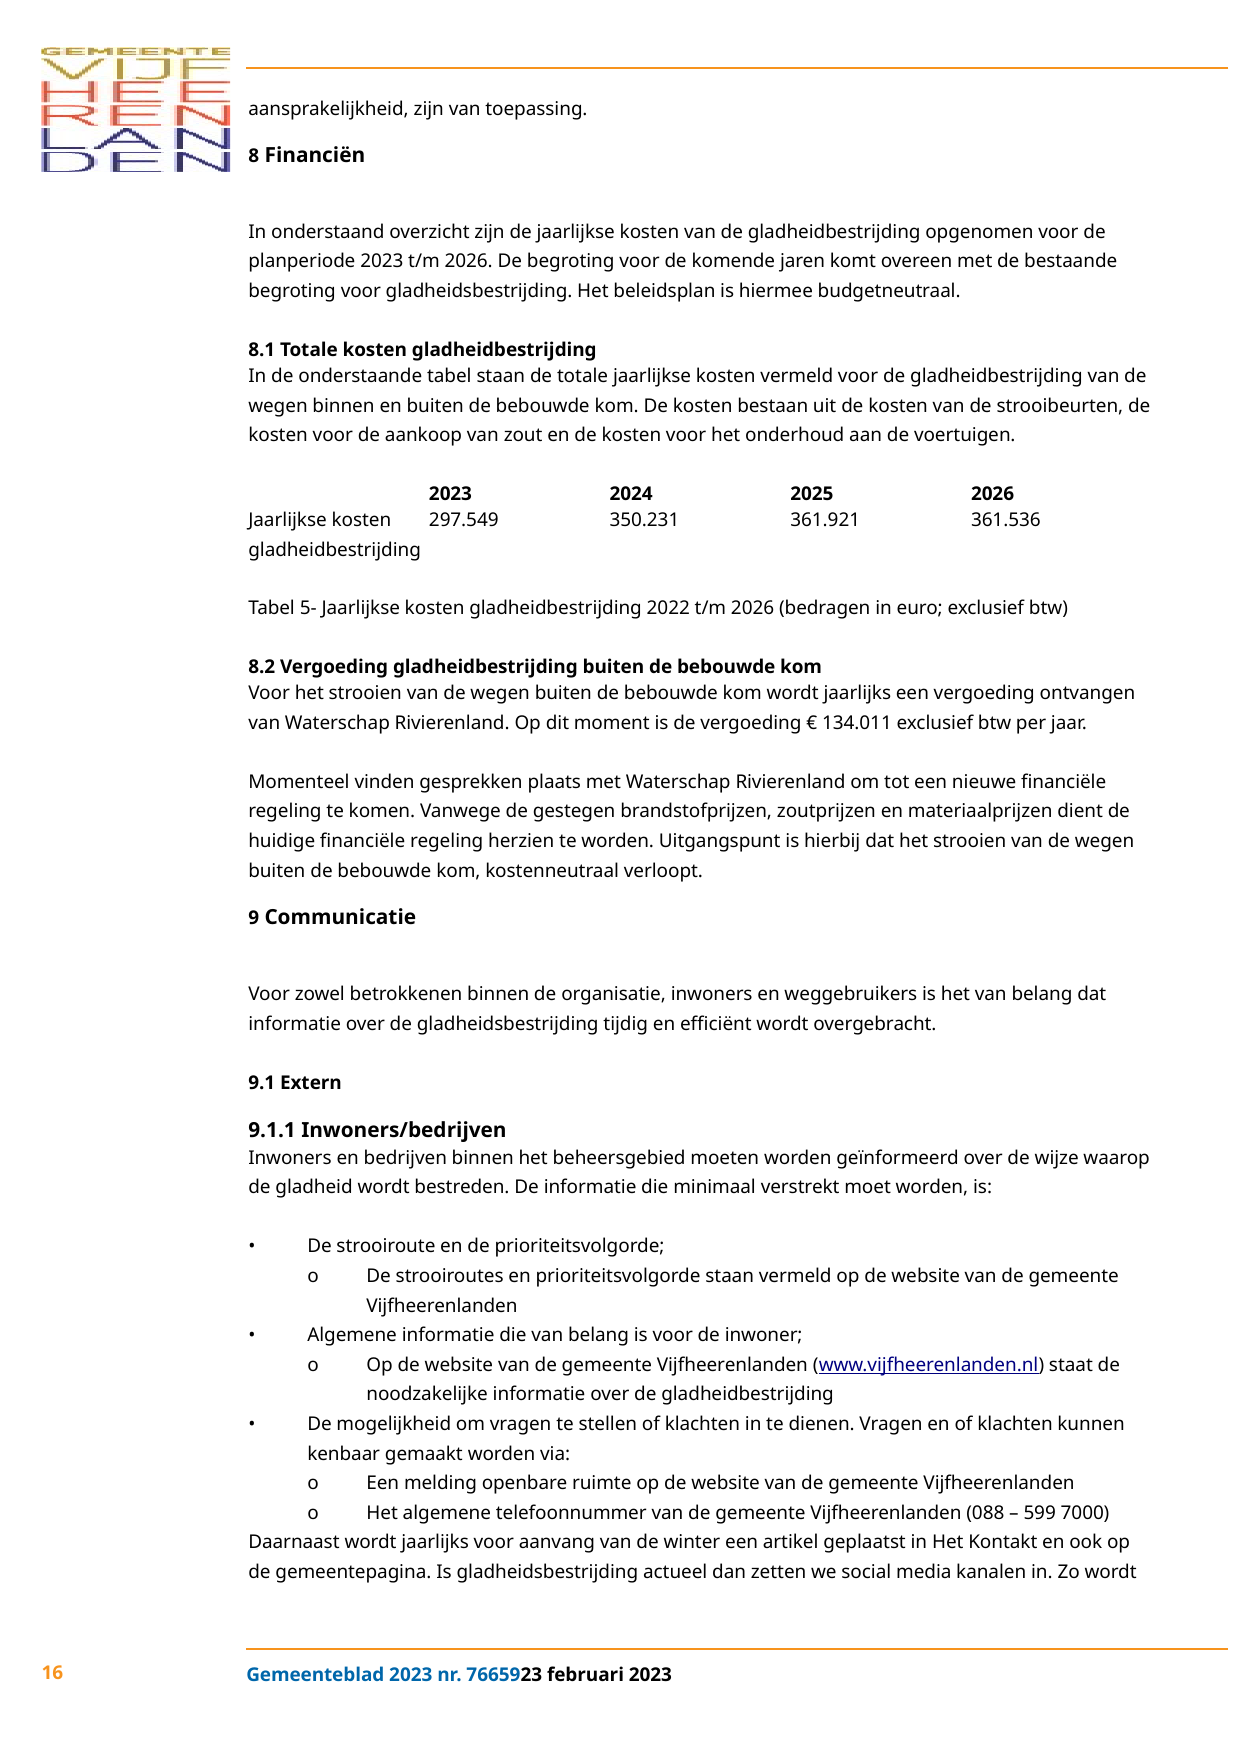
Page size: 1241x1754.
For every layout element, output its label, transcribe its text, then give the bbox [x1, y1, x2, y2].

table_header 2023 [429, 481, 609, 506]
list De mogelijkheid om vragen te stellen of klachten in te dienen. Vragen en of klachten kunnen kenbaar gemaakt worden via: [248, 1410, 1152, 1466]
text Voor het strooien van de wegen buiten de bebouwde kom wordt jaarlijks een vergoeding ontvangen van Waterschap Rivierenland. Op dit moment is de vergoeding € 134.011 exclusief btw per jaar. [248, 679, 1152, 735]
text 8.1 Totale kosten gladheidbestrijding [248, 336, 1152, 362]
text Voor zowel betrokkenen binnen de organisatie, inwoners en weggebruikers is het van belang dat informatie over de gladheidsbestrijding tijdig en efficiënt wordt overgebracht. [248, 980, 1152, 1036]
table_cell 350.231 [609, 506, 790, 562]
table_cell 361.921 [790, 506, 971, 562]
text Daarnaast wordt jaarlijks voor aanvang van de winter een artikel geplaatst in Het Kontakt en ook op de gemeentepagina. Is gladheidsbestrijding actueel dan zetten we social media kanalen in. Zo wordt [248, 1528, 1152, 1584]
list Een melding openbare ruimte op de website van de gemeente Vijfheerenlanden [307, 1469, 1152, 1495]
list De strooiroute en de prioriteitsvolgorde; [248, 1233, 1152, 1258]
table_header 2025 [790, 481, 971, 506]
picture [41, 47, 231, 172]
list De strooiroutes en prioriteitsvolgorde staan vermeld op de website van de gemeente Vijfheerenlanden [307, 1262, 1152, 1318]
table_header 2024 [609, 481, 790, 506]
text 9.1 Extern [248, 1069, 1152, 1095]
text Momenteel vinden gesprekken plaats met Waterschap Rivierenland om tot een nieuwe financiële regeling te komen. Vanwege de gestegen brandstofprijzen, zoutprijzen en materiaalprijzen dient de huidige financiële regeling herzien te worden. Uitgangspunt is hierbij dat het strooien van de wegen buiten de bebouwde kom, kostenneutraal verloopt. [248, 768, 1152, 883]
table_cell Jaarlijkse kosten gladheidbestrijding [248, 506, 429, 562]
table_header 2026 [971, 481, 1152, 506]
text 8.2 Vergoeding gladheidbestrijding buiten de bebouwde kom [248, 654, 1152, 679]
text Tabel 5- Jaarlijkse kosten gladheidbestrijding 2022 t/m 2026 (bedragen in euro; exclusief btw) [248, 594, 1152, 620]
list Algemene informatie die van belang is voor de inwoner; [248, 1321, 1152, 1347]
table_header [248, 481, 429, 506]
list Het algemene telefoonnummer van de gemeente Vijfheerenlanden (088 – 599 7000) [307, 1499, 1152, 1525]
list Op de website van de gemeente Vijfheerenlanden (www.vijfheerenlanden.nl) staat de noodzakelijke informatie over de gladheidbestrijding [307, 1351, 1152, 1406]
text 9.1.1 Inwoners/bedrijven [248, 1116, 1152, 1144]
text 8 Financiën [248, 140, 1152, 169]
text In de onderstaande tabel staan de totale jaarlijkse kosten vermeld voor de gladheidbestrijding van de wegen binnen en buiten de bebouwde kom. De kosten bestaan uit de kosten van de strooibeurten, de kosten voor de aankoop van zout en de kosten voor het onderhoud aan de voertuigen. [248, 362, 1152, 447]
table_cell 361.536 [971, 506, 1152, 562]
text Inwoners en bedrijven binnen het beheersgebied moeten worden geïnformeerd over de wijze waarop de gladheid wordt bestreden. De informatie die minimaal verstrekt moet worden, is: [248, 1144, 1152, 1199]
text aansprakelijkheid, zijn van toepassing. [248, 95, 1152, 121]
table_cell 297.549 [429, 506, 609, 562]
text 9 Communicatie [248, 902, 1152, 931]
text In onderstaand overzicht zijn de jaarlijkse kosten van de gladheidbestrijding opgenomen voor de planperiode 2023 t/m 2026. De begroting voor de komende jaren komt overeen met de bestaande begroting voor gladheidsbestrijding. Het beleidsplan is hiermee budgetneutraal. [248, 218, 1152, 303]
